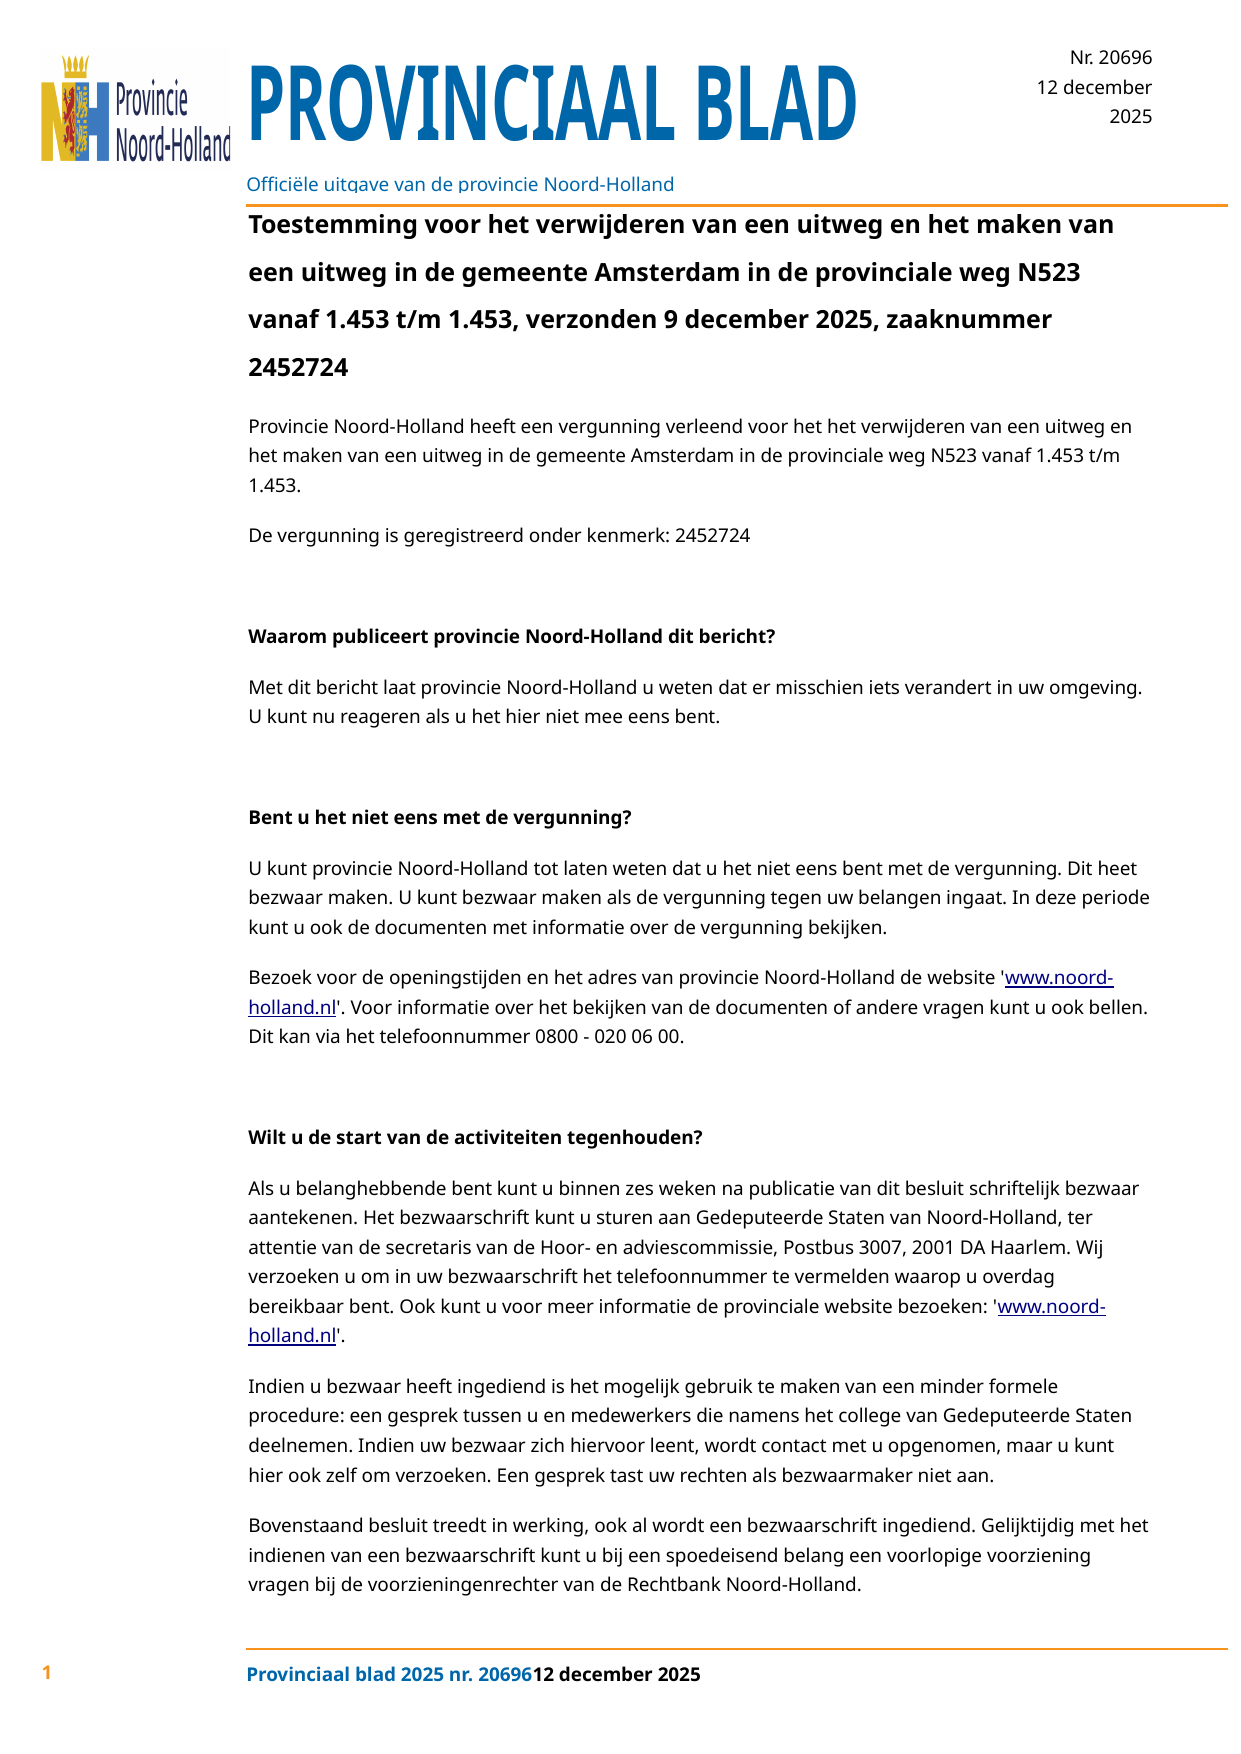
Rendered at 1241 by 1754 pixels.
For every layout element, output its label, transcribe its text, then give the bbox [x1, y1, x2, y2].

text Met dit bericht laat provincie Noord-Holland u weten dat er misschien iets verandert in uw omgeving. U kunt nu reageren als u het hier niet mee eens bent. [248, 674, 1152, 729]
text Bovenstaand besluit treedt in werking, ook al wordt een bezwaarschrift ingediend. Gelijktijdig met het indienen van een bezwaarschrift kunt u bij een spoedeisend belang een voorlopige voorziening vragen bij de voorzieningenrechter van de Rechtbank Noord-Holland. [248, 1512, 1152, 1597]
text Provincie Noord-Holland heeft een vergunning verleend voor het het verwijderen van een uitweg en het maken van een uitweg in de gemeente Amsterdam in de provinciale weg N523 vanaf 1.453 t/m 1.453. [248, 413, 1152, 498]
text Indien u bezwaar heeft ingediend is het mogelijk gebruik te maken van een minder formele procedure: een gesprek tussen u en medewerkers die namens het college van Gedeputeerde Staten deelnemen. Indien uw bezwaar zich hiervoor leent, wordt contact met u opgenomen, maar u kunt hier ook zelf om verzoeken. Een gesprek tast uw rechten als bezwaarmaker niet aan. [248, 1373, 1152, 1488]
text Als u belanghebbende bent kunt u binnen zes weken na publicatie van dit besluit schriftelijk bezwaar aantekenen. Het bezwaarschrift kunt u sturen aan Gedeputeerde Staten van Noord-Holland, ter attentie van de secretaris van de Hoor- en adviescommissie, Postbus 3007, 2001 DA Haarlem. Wij verzoeken u om in uw bezwaarschrift het telefoonnummer te vermelden waarop u overdag bereikbaar bent. Ook kunt u voor meer informatie de provinciale website bezoeken: 'www.noord-holland.nl'. [248, 1175, 1152, 1348]
text De vergunning is geregistreerd onder kenmerk: 2452724 [248, 523, 1152, 548]
picture [41, 47, 231, 172]
text Toestemming voor het verwijderen van een uitweg en het maken van een uitweg in de gemeente Amsterdam in de provinciale weg N523 vanaf 1.453 t/m 1.453, verzonden 9 december 2025, zaaknummer 2452724 [248, 207, 1152, 384]
text Wilt u de start van de activiteiten tegenhouden? [248, 1124, 1152, 1150]
text Waarom publiceert provincie Noord-Holland dit bericht? [248, 623, 1152, 649]
text Bezoek voor de openingstijden en het adres van provincie Noord-Holland de website 'www.noord-holland.nl'. Voor informatie over het bekijken van de documenten of andere vragen kunt u ook bellen. Dit kan via het telefoonnummer 0800 - 020 06 00. [248, 964, 1152, 1049]
text Bent u het niet eens met de vergunning? [248, 804, 1152, 830]
text U kunt provincie Noord-Holland tot laten weten dat u het niet eens bent met de vergunning. Dit heet bezwaar maken. U kunt bezwaar maken als de vergunning tegen uw belangen ingaat. In deze periode kunt u ook de documenten met informatie over de vergunning bekijken. [248, 855, 1152, 940]
